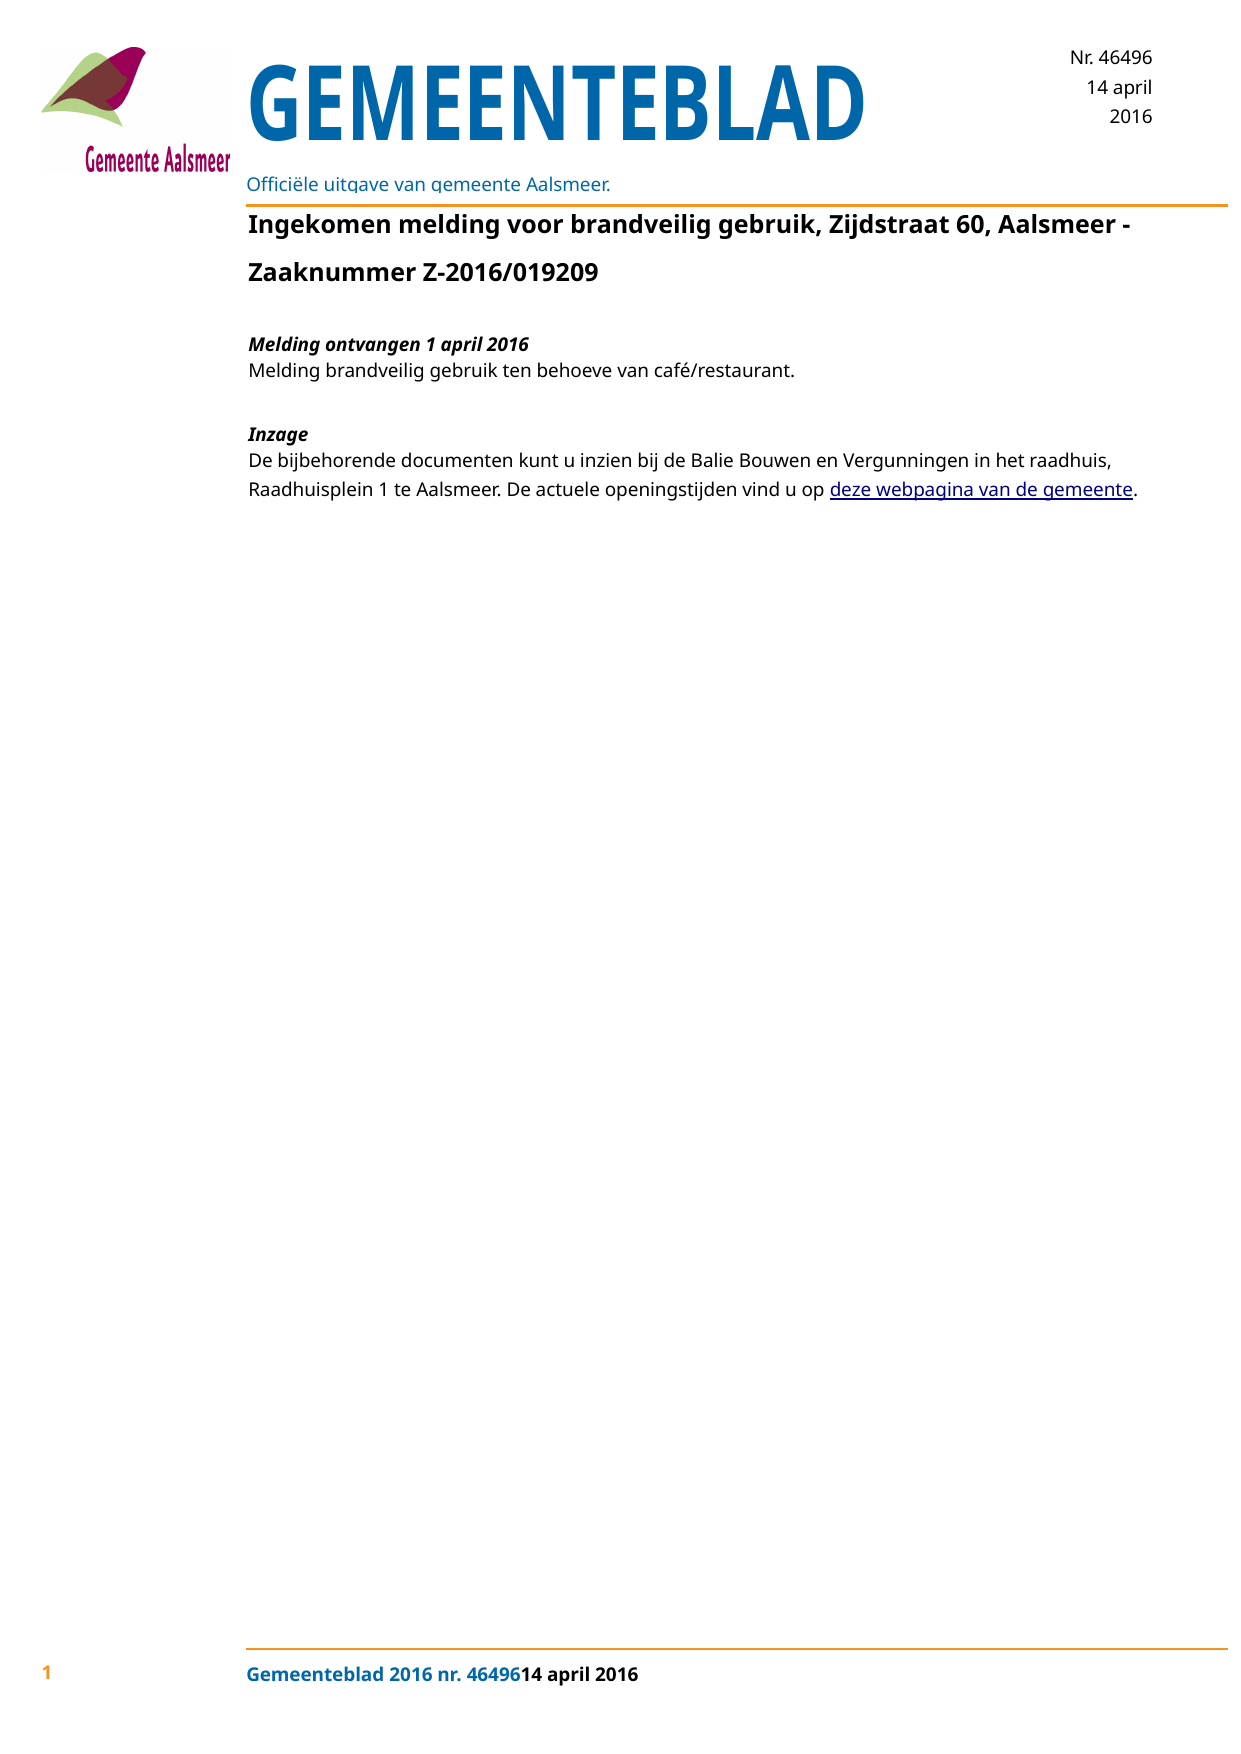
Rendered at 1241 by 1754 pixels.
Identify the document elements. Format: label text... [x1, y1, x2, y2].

text Ingekomen melding voor brandveilig gebruik, Zijdstraat 60, Aalsmeer - Zaaknummer Z-2016/019209 [248, 207, 1152, 288]
text Melding brandveilig gebruik ten behoeve van café/restaurant. [248, 357, 1152, 383]
text De bijbehorende documenten kunt u inzien bij de Balie Bouwen en Vergunningen in het raadhuis, Raadhuisplein 1 te Aalsmeer. De actuele openingstijden vind u op deze webpagina van de gemeente. [248, 447, 1152, 502]
text Inzage [248, 421, 1152, 447]
picture [41, 47, 231, 172]
text Melding ontvangen 1 april 2016 [248, 331, 1152, 357]
